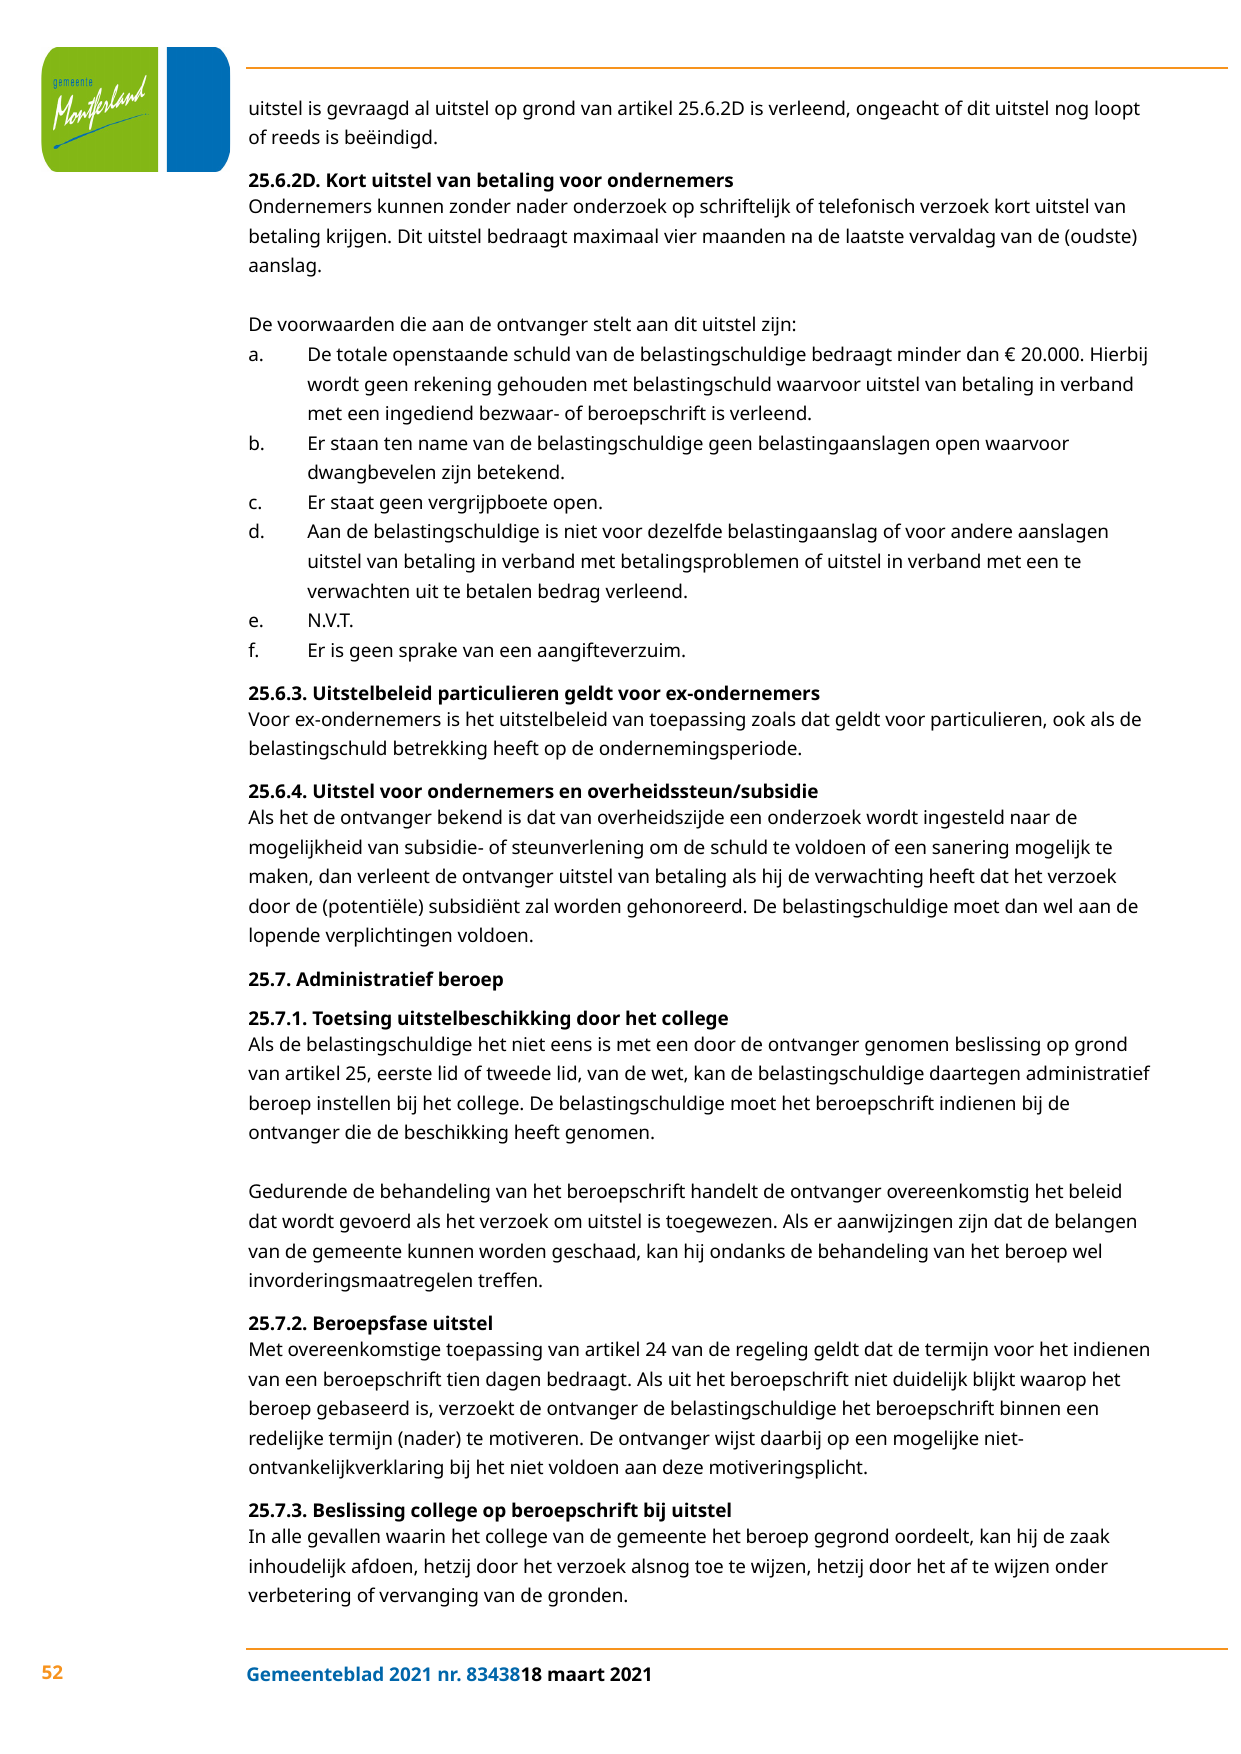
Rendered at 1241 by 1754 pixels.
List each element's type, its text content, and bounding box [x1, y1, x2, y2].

text Als de belastingschuldige het niet eens is met een door de ontvanger genomen beslissing op grond van artikel 25, eerste lid of tweede lid, van de wet, kan de belastingschuldige daartegen administratief beroep instellen bij het college. De belastingschuldige moet het beroepschrift indienen bij de ontvanger die de beschikking heeft genomen. [248, 1031, 1152, 1145]
text 25.7.1. Toetsing uitstelbeschikking door het college [248, 1005, 1152, 1031]
text Als het de ontvanger bekend is dat van overheidszijde een onderzoek wordt ingesteld naar de mogelijkheid van subsidie- of steunverlening om de schuld te voldoen of een sanering mogelijk te maken, dan verleent de ontvanger uitstel van betaling als hij de verwachting heeft dat het verzoek door de (potentiële) subsidiënt zal worden gehonoreerd. De belastingschuldige moet dan wel aan de lopende verplichtingen voldoen. [248, 804, 1152, 948]
list N.V.T. [248, 607, 1152, 633]
list Er is geen sprake van een aangifteverzuim. [248, 637, 1152, 663]
text 25.7. Administratief beroep [248, 966, 1152, 991]
list Er staat geen vergrijpboete open. [248, 489, 1152, 515]
text 25.7.3. Beslissing college op beroepschrift bij uitstel [248, 1498, 1152, 1523]
text Voor ex-ondernemers is het uitstelbeleid van toepassing zoals dat geldt voor particulieren, ook als de belastingschuld betrekking heeft op de ondernemingsperiode. [248, 706, 1152, 761]
text Met overeenkomstige toepassing van artikel 24 van de regeling geldt dat de termijn voor het indienen van een beroepschrift tien dagen bedraagt. Als uit het beroepschrift niet duidelijk blijkt waarop het beroep gebaseerd is, verzoekt de ontvanger de belastingschuldige het beroepschrift binnen een redelijke termijn (nader) te motiveren. De ontvanger wijst daarbij op een mogelijke niet-ontvankelijkverklaring bij het niet voldoen aan deze motiveringsplicht. [248, 1336, 1152, 1480]
list De totale openstaande schuld van de belastingschuldige bedraagt minder dan € 20.000. Hierbij wordt geen rekening gehouden met belastingschuld waarvoor uitstel van betaling in verband met een ingediend bezwaar- of beroepschrift is verleend. [248, 341, 1152, 426]
text 25.7.2. Beroepsfase uitstel [248, 1311, 1152, 1336]
text 25.6.3. Uitstelbeleid particulieren geldt voor ex-ondernemers [248, 680, 1152, 706]
text Ondernemers kunnen zonder nader onderzoek op schriftelijk of telefonisch verzoek kort uitstel van betaling krijgen. Dit uitstel bedraagt maximaal vier maanden na de laatste vervaldag van de (oudste) aanslag. [248, 193, 1152, 278]
text De voorwaarden die aan de ontvanger stelt aan dit uitstel zijn: [248, 312, 1152, 337]
list Er staan ten name van de belastingschuldige geen belastingaanslagen open waarvoor dwangbevelen zijn betekend. [248, 430, 1152, 485]
picture [41, 47, 231, 172]
text uitstel is gevraagd al uitstel op grond van artikel 25.6.2D is verleend, ongeacht of dit uitstel nog loopt of reeds is beëindigd. [248, 95, 1152, 150]
text 25.6.4. Uitstel voor ondernemers en overheidssteun/subsidie [248, 778, 1152, 804]
list Aan de belastingschuldige is niet voor dezelfde belastingaanslag of voor andere aanslagen uitstel van betaling in verband met betalingsproblemen of uitstel in verband met een te verwachten uit te betalen bedrag verleend. [248, 519, 1152, 603]
text In alle gevallen waarin het college van de gemeente het beroep gegrond oordeelt, kan hij de zaak inhoudelijk afdoen, hetzij door het verzoek alsnog toe te wijzen, hetzij door het af te wijzen onder verbetering of vervanging van de gronden. [248, 1523, 1152, 1608]
text 25.6.2D. Kort uitstel van betaling voor ondernemers [248, 167, 1152, 193]
text Gedurende de behandeling van het beroepschrift handelt de ontvanger overeenkomstig het beleid dat wordt gevoerd als het verzoek om uitstel is toegewezen. Als er aanwijzingen zijn dat de belangen van de gemeente kunnen worden geschaad, kan hij ondanks de behandeling van het beroep wel invorderingsmaatregelen treffen. [248, 1179, 1152, 1293]
